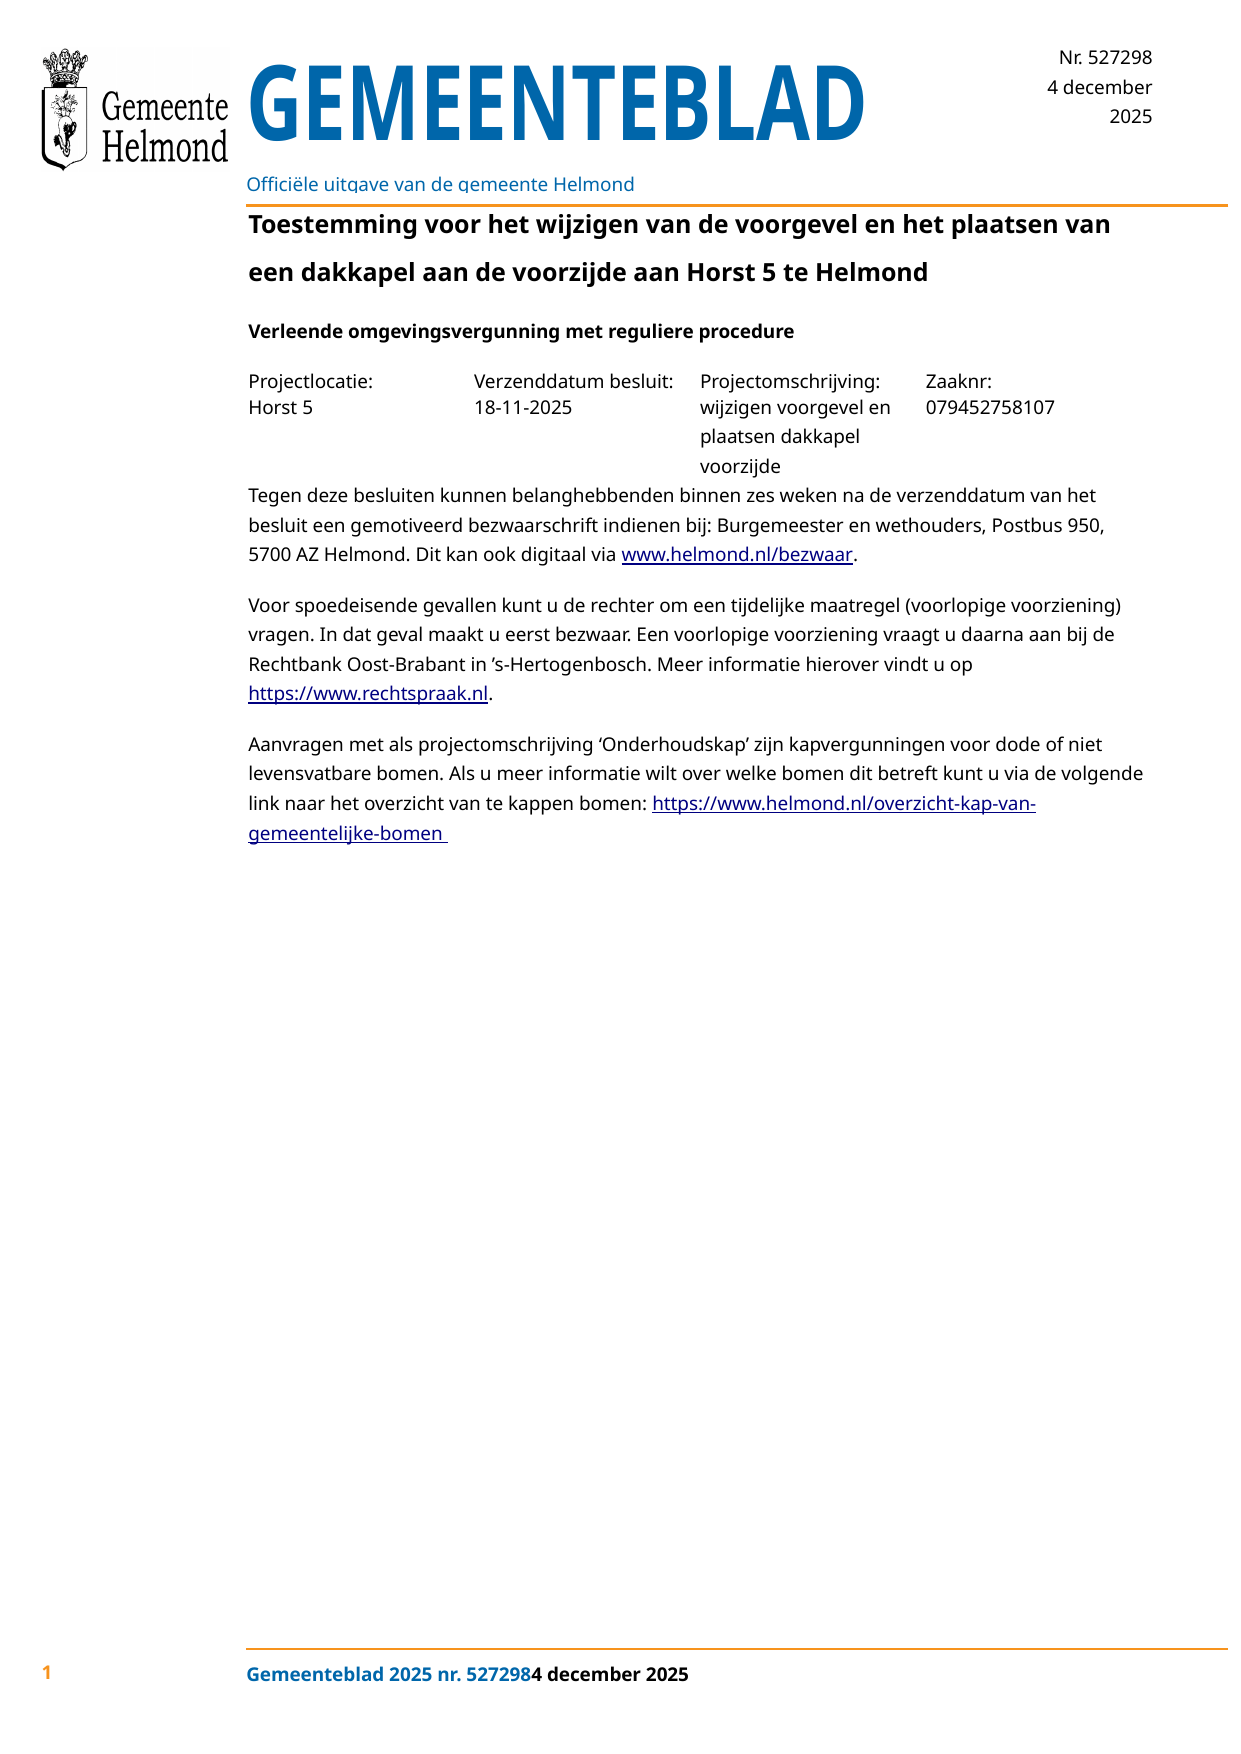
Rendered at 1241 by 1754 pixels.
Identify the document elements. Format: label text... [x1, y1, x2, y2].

table_header Projectomschrijving: [700, 369, 926, 394]
text Tegen deze besluiten kunnen belanghebbenden binnen zes weken na de verzenddatum van het besluit een gemotiveerd bezwaarschrift indienen bij: Burgemeester en wethouders, Postbus 950, 5700 AZ Helmond. Dit kan ook digitaal via www.helmond.nl/bezwaar. [248, 482, 1152, 567]
table_cell 18-11-2025 [474, 394, 700, 479]
text Verleende omgevingsvergunning met reguliere procedure [248, 318, 1152, 344]
text Voor spoedeisende gevallen kunt u de rechter om een tijdelijke maatregel (voorlopige voorziening) vragen. In dat geval maakt u eerst bezwaar. Een voorlopige voorziening vraagt u daarna aan bij de Rechtbank Oost-Brabant in ’s-Hertogenbosch. Meer informatie hierover vindt u op https://www.rechtspraak.nl. [248, 592, 1152, 706]
picture [41, 47, 231, 172]
text Aanvragen met als projectomschrijving ‘Onderhoudskap’ zijn kapvergunningen voor dode of niet levensvatbare bomen. Als u meer informatie wilt over welke bomen dit betreft kunt u via de volgende link naar het overzicht van te kappen bomen: https://www.helmond.nl/overzicht-kap-van-gemeentelijke-bomen [248, 731, 1152, 846]
table_cell Horst 5 [248, 394, 474, 479]
table_cell 079452758107 [926, 394, 1152, 479]
table_header Zaaknr: [926, 369, 1152, 394]
text Toestemming voor het wijzigen van de voorgevel en het plaatsen van een dakkapel aan de voorzijde aan Horst 5 te Helmond [248, 207, 1152, 288]
table_cell wijzigen voorgevel en plaatsen dakkapel voorzijde [700, 394, 926, 479]
table_header Verzenddatum besluit: [474, 369, 700, 394]
table_header Projectlocatie: [248, 369, 474, 394]
